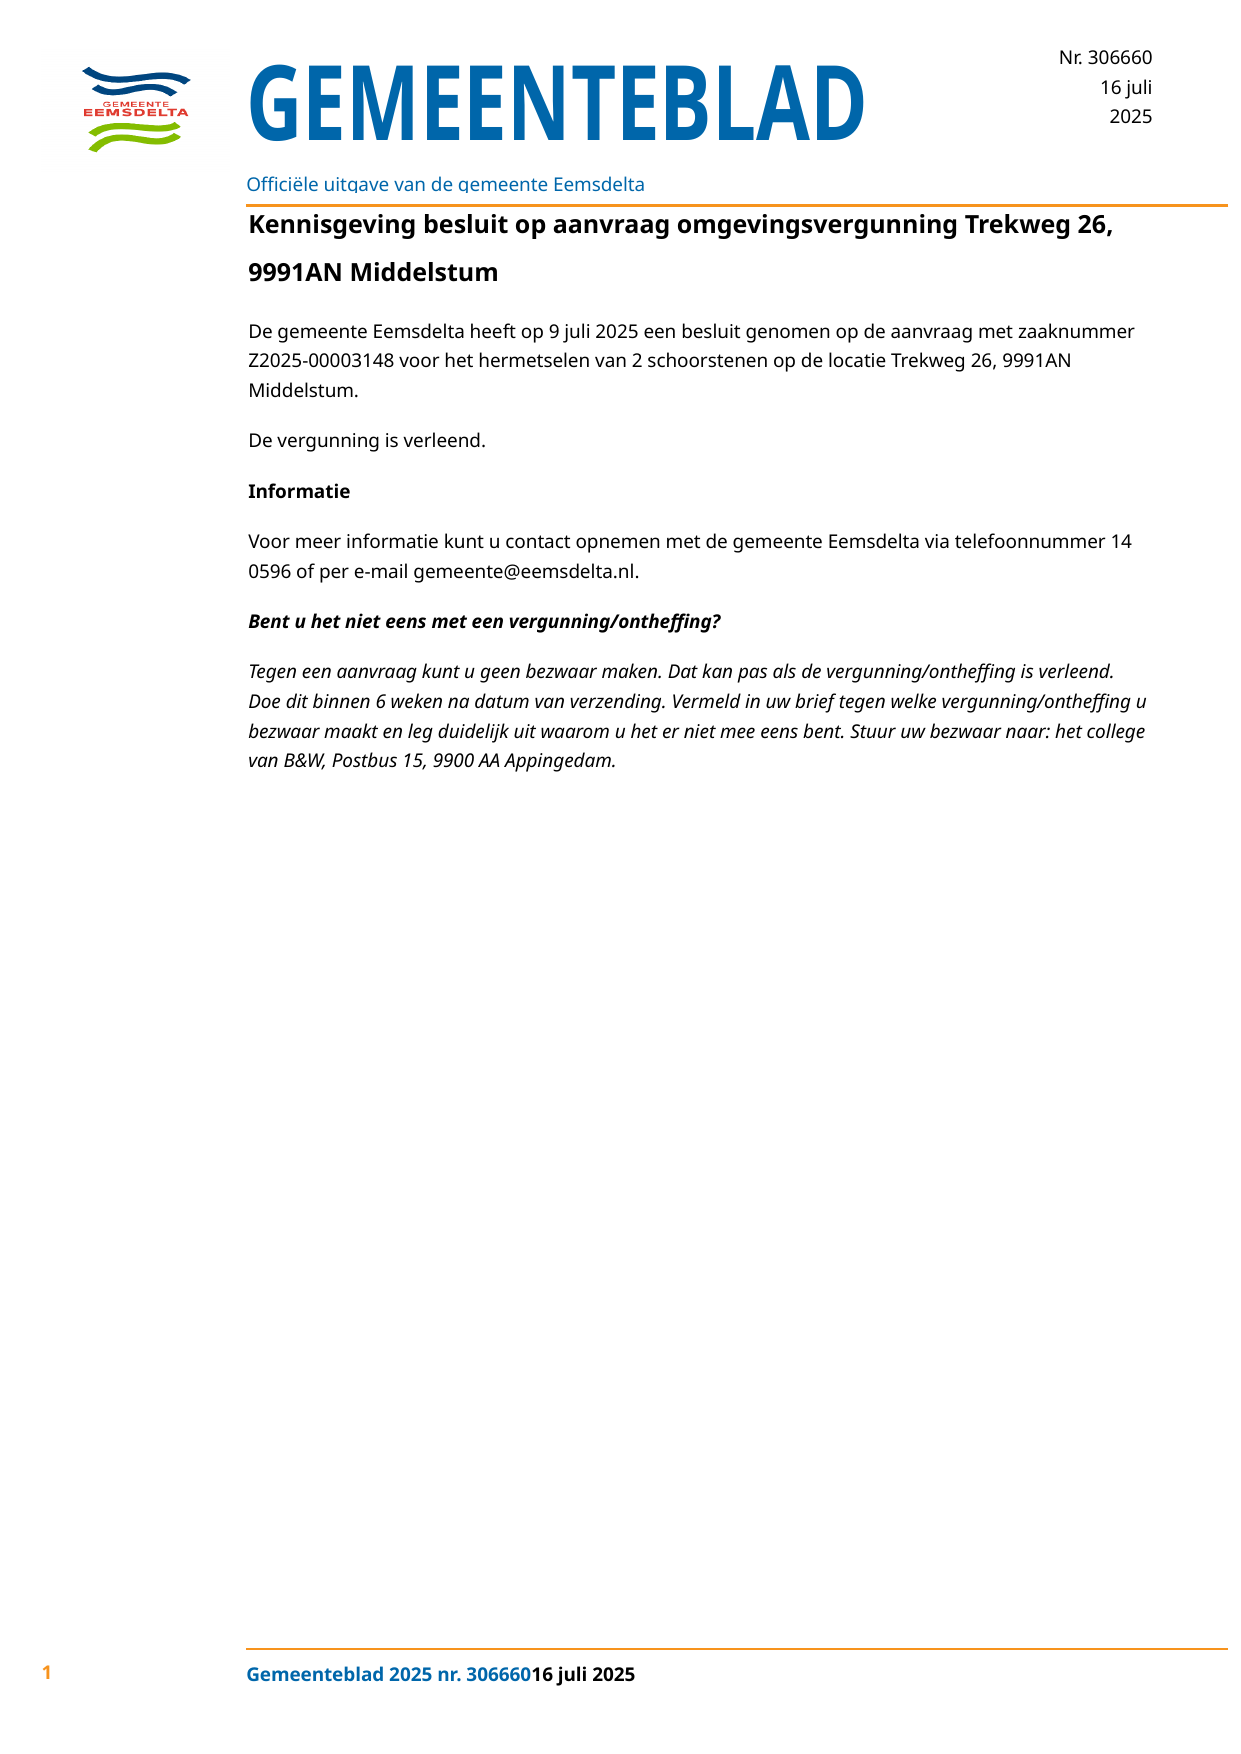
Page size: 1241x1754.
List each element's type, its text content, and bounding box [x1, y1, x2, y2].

text Informatie [248, 478, 1152, 504]
text Voor meer informatie kunt u contact opnemen met de gemeente Eemsdelta via telefoonnummer 14 0596 of per e-mail gemeente@eemsdelta.nl. [248, 528, 1152, 584]
text Tegen een aanvraag kunt u geen bezwaar maken. Dat kan pas als de vergunning/ontheffing is verleend. Doe dit binnen 6 weken na datum van verzending. Vermeld in uw brief tegen welke vergunning/ontheffing u bezwaar maakt en leg duidelijk uit waarom u het er niet mee eens bent. Stuur uw bezwaar naar: het college van B&W, Postbus 15, 9900 AA Appingedam. [248, 659, 1152, 773]
text De gemeente Eemsdelta heeft op 9 juli 2025 een besluit genomen op de aanvraag met zaaknummer Z2025-00003148 voor het hermetselen van 2 schoorstenen op de locatie Trekweg 26, 9991AN Middelstum. [248, 318, 1152, 403]
text Bent u het niet eens met een vergunning/ontheffing? [248, 608, 1152, 634]
picture [41, 47, 231, 172]
text De vergunning is verleend. [248, 427, 1152, 453]
text Kennisgeving besluit op aanvraag omgevingsvergunning Trekweg 26, 9991AN Middelstum [248, 207, 1152, 288]
